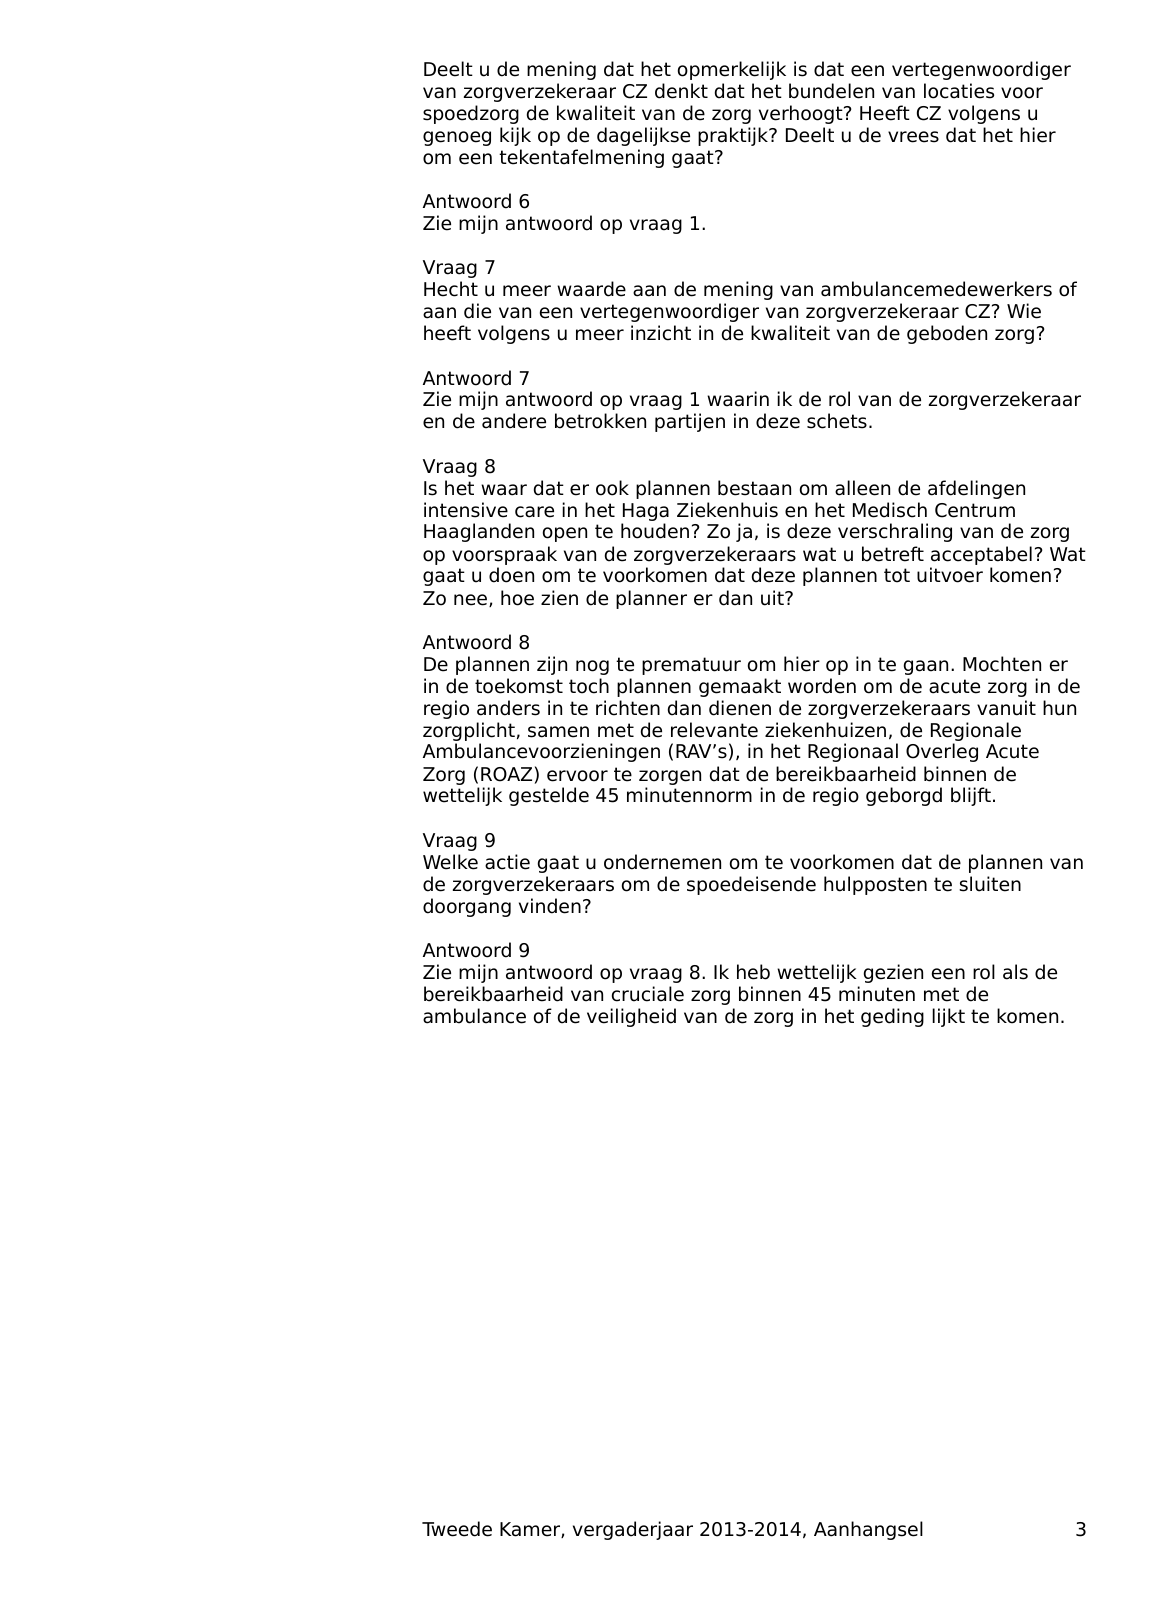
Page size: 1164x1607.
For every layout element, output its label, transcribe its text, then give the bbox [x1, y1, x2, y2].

text Antwoord 9 [422, 940, 1087, 962]
text Zie mijn antwoord op vraag 1. [422, 213, 1087, 235]
text Hecht u meer waarde aan de mening van ambulancemedewerkers of aan die van een vertegenwoordiger van zorgverzekeraar CZ? Wie heeft volgens u meer inzicht in de kwaliteit van de geboden zorg? [422, 279, 1087, 345]
text Antwoord 8 [422, 632, 1087, 653]
text Vraag 9 [422, 829, 1087, 852]
text Vraag 8 [422, 456, 1087, 477]
text Deelt u de mening dat het opmerkelijk is dat een vertegenwoordiger van zorgverzekeraar CZ denkt dat het bundelen van locaties voor spoedzorg de kwaliteit van de zorg verhoogt? Heeft CZ volgens u genoeg kijk op de dagelijkse praktijk? Deelt u de vrees dat het hier om een tekentafelmening gaat? [422, 59, 1087, 169]
text Welke actie gaat u ondernemen om te voorkomen dat de plannen van de zorgverzekeraars om de spoedeisende hulpposten te sluiten doorgang vinden? [422, 852, 1087, 917]
text Is het waar dat er ook plannen bestaan om alleen de afdelingen intensive care in het Haga Ziekenhuis en het Medisch Centrum Haaglanden open te houden? Zo ja, is deze verschraling van de zorg op voorspraak van de zorgverzekeraars wat u betreft acceptabel? Wat gaat u doen om te voorkomen dat deze plannen tot uitvoer komen? Zo nee, hoe zien de planner er dan uit? [422, 477, 1087, 609]
text Vraag 7 [422, 257, 1087, 279]
text Antwoord 6 [422, 191, 1087, 213]
text Antwoord 7 [422, 367, 1087, 389]
text Zie mijn antwoord op vraag 1 waarin ik de rol van de zorgverzekeraar en de andere betrokken partijen in deze schets. [422, 389, 1087, 433]
text De plannen zijn nog te prematuur om hier op in te gaan. Mochten er in de toekomst toch plannen gemaakt worden om de acute zorg in de regio anders in te richten dan dienen de zorgverzekeraars vanuit hun zorgplicht, samen met de relevante ziekenhuizen, de Regionale Ambulancevoorzieningen (RAV’s), in het Regionaal Overleg Acute Zorg (ROAZ) ervoor te zorgen dat de bereikbaarheid binnen de wettelijk gestelde 45 minutennorm in de regio geborgd blijft. [422, 653, 1087, 807]
text Zie mijn antwoord op vraag 8. Ik heb wettelijk gezien een rol als de bereikbaarheid van cruciale zorg binnen 45 minuten met de ambulance of de veiligheid van de zorg in het geding lijkt te komen. [422, 962, 1087, 1028]
